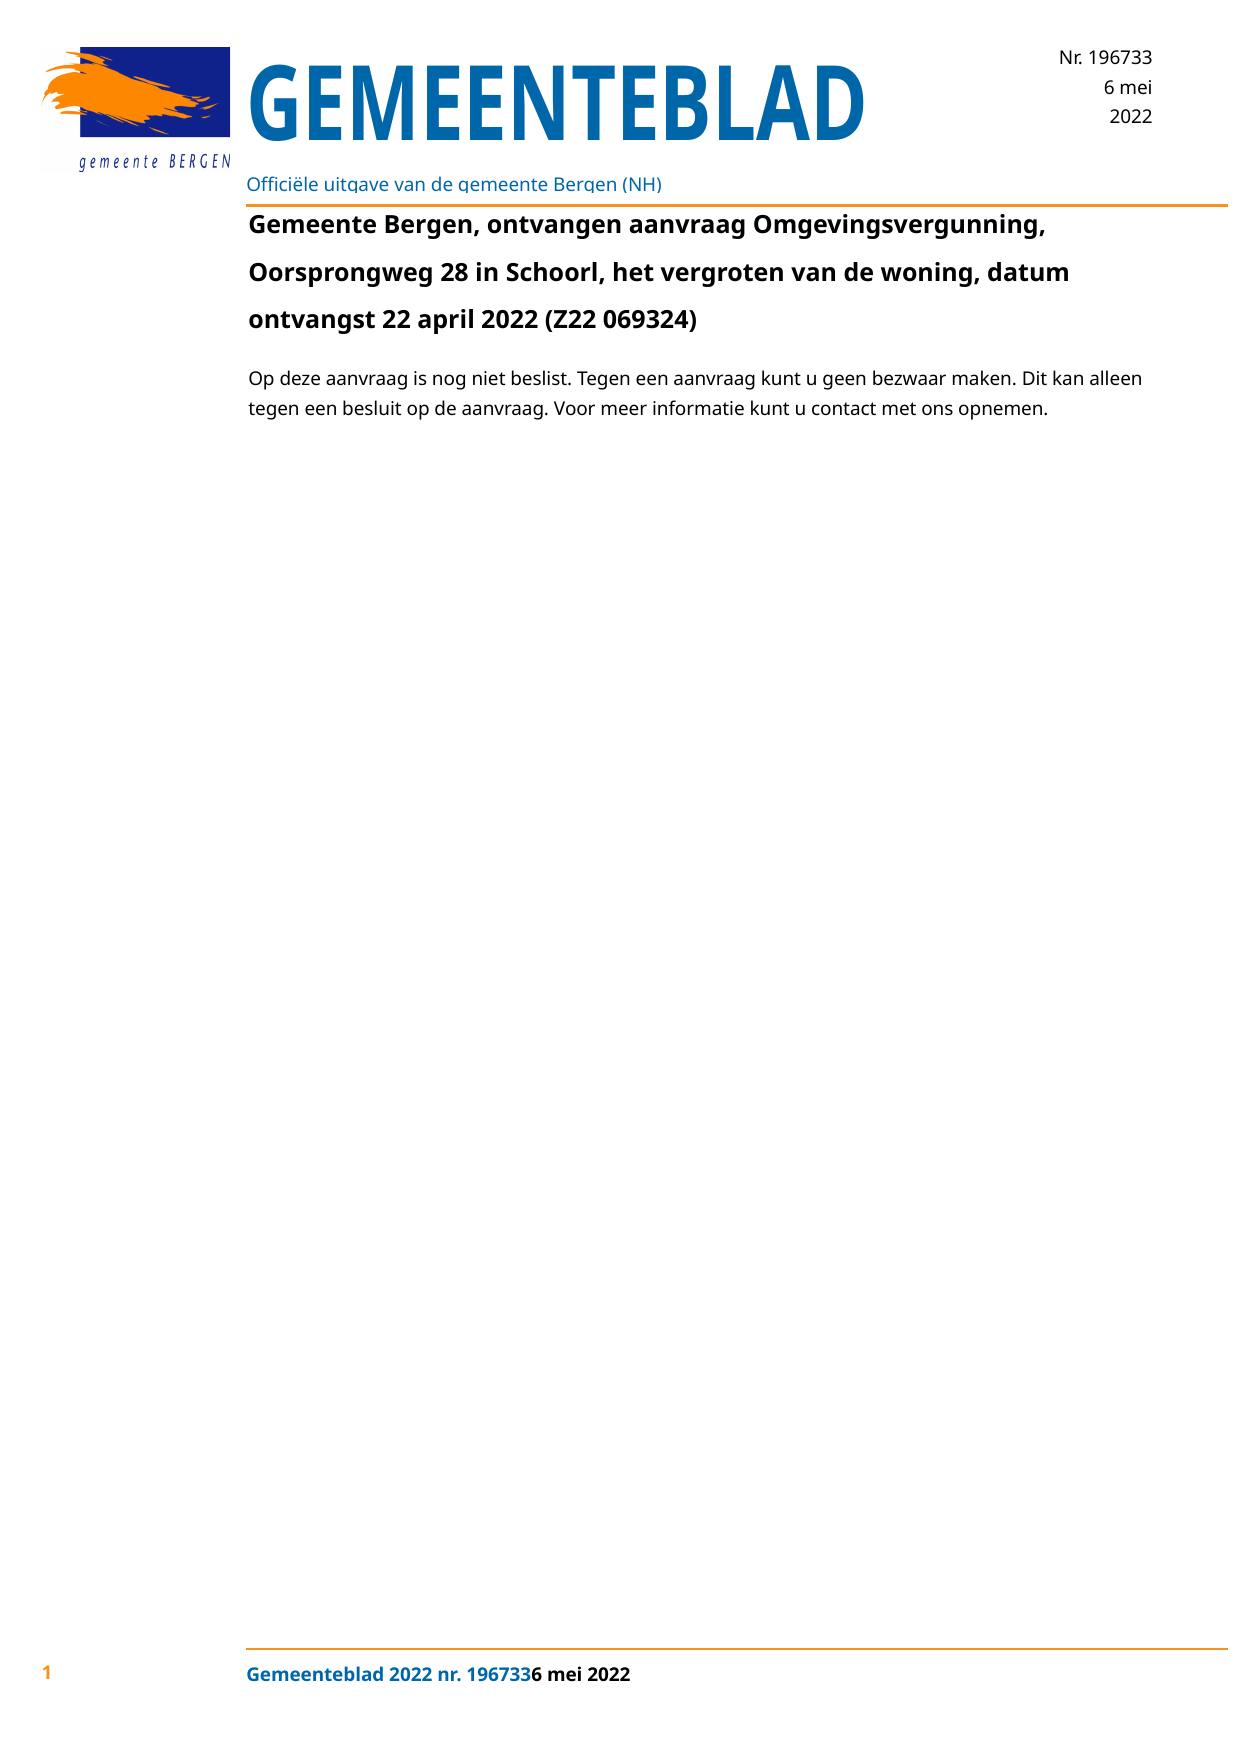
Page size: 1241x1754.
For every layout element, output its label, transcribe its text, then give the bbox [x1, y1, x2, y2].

text Op deze aanvraag is nog niet beslist. Tegen een aanvraag kunt u geen bezwaar maken. Dit kan alleen tegen een besluit op de aanvraag. Voor meer informatie kunt u contact met ons opnemen. [248, 366, 1152, 421]
picture [41, 47, 231, 172]
text Gemeente Bergen, ontvangen aanvraag Omgevingsvergunning, Oorsprongweg 28 in Schoorl, het vergroten van de woning, datum ontvangst 22 april 2022 (Z22 069324) [248, 207, 1152, 336]
